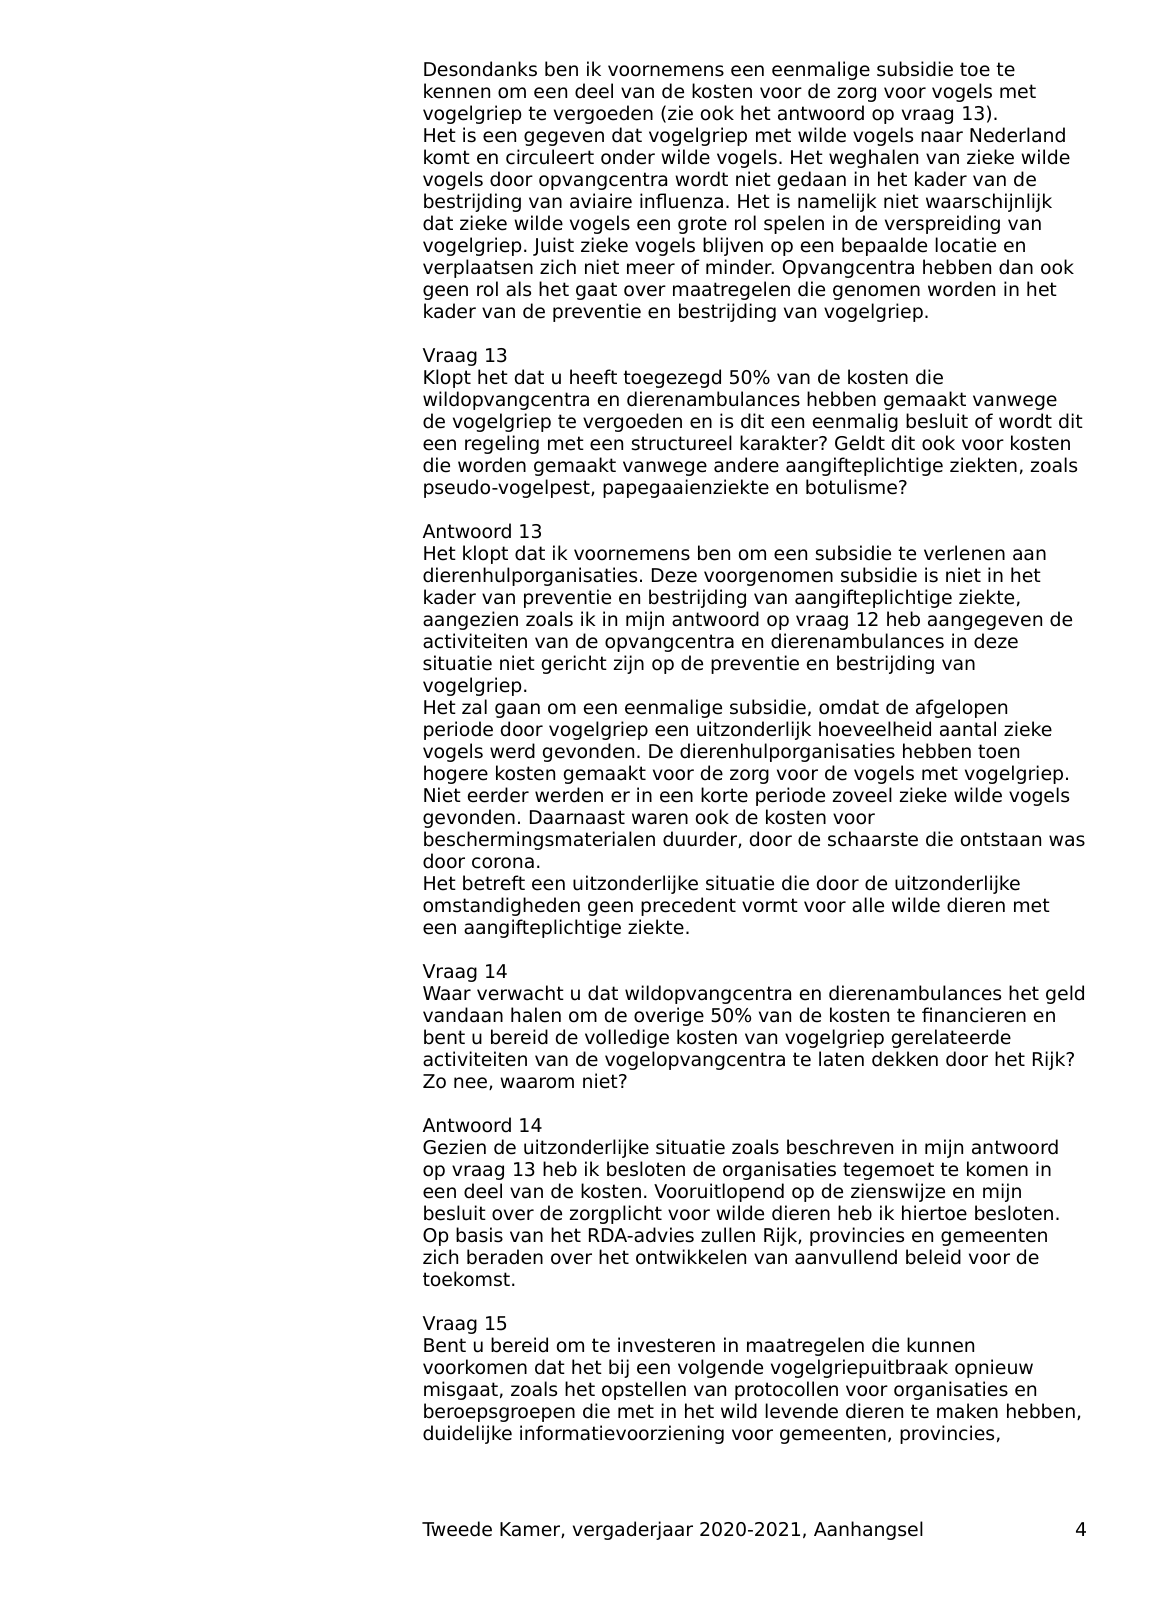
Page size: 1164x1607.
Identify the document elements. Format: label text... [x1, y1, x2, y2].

text Het is een gegeven dat vogelgriep met wilde vogels naar Nederland komt en circuleert onder wilde vogels. Het weghalen van zieke wilde vogels door opvangcentra wordt niet gedaan in het kader van de bestrijding van aviaire influenza. Het is namelijk niet waarschijnlijk dat zieke wilde vogels een grote rol spelen in de verspreiding van vogelgriep. Juist zieke vogels blijven op een bepaalde locatie en verplaatsen zich niet meer of minder. Opvangcentra hebben dan ook geen rol als het gaat over maatregelen die genomen worden in het kader van de preventie en bestrijding van vogelgriep. [422, 125, 1087, 323]
text Vraag 15 [422, 1313, 1087, 1335]
text Het betreft een uitzonderlijke situatie die door de uitzonderlijke omstandigheden geen precedent vormt voor alle wilde dieren met een aangifteplichtige ziekte. [422, 873, 1087, 939]
text Waar verwacht u dat wildopvangcentra en dierenambulances het geld vandaan halen om de overige 50% van de kosten te financieren en bent u bereid de volledige kosten van vogelgriep gerelateerde activiteiten van de vogelopvangcentra te laten dekken door het Rijk? Zo nee, waarom niet? [422, 983, 1087, 1093]
text Vraag 14 [422, 961, 1087, 983]
text Het zal gaan om een eenmalige subsidie, omdat de afgelopen periode door vogelgriep een uitzonderlijk hoeveelheid aantal zieke vogels werd gevonden. De dierenhulporganisaties hebben toen hogere kosten gemaakt voor de zorg voor de vogels met vogelgriep. Niet eerder werden er in een korte periode zoveel zieke wilde vogels gevonden. Daarnaast waren ook de kosten voor beschermingsmaterialen duurder, door de schaarste die ontstaan was door corona. [422, 697, 1087, 873]
text Bent u bereid om te investeren in maatregelen die kunnen voorkomen dat het bij een volgende vogelgriepuitbraak opnieuw misgaat, zoals het opstellen van protocollen voor organisaties en beroepsgroepen die met in het wild levende dieren te maken hebben, duidelijke informatievoorziening voor gemeenten, provincies, [422, 1335, 1087, 1445]
text Het klopt dat ik voornemens ben om een subsidie te verlenen aan dierenhulporganisaties. Deze voorgenomen subsidie is niet in het kader van preventie en bestrijding van aangifteplichtige ziekte, aangezien zoals ik in mijn antwoord op vraag 12 heb aangegeven de activiteiten van de opvangcentra en dierenambulances in deze situatie niet gericht zijn op de preventie en bestrijding van vogelgriep. [422, 543, 1087, 697]
text Gezien de uitzonderlijke situatie zoals beschreven in mijn antwoord op vraag 13 heb ik besloten de organisaties tegemoet te komen in een deel van de kosten. Vooruitlopend op de zienswijze en mijn besluit over de zorgplicht voor wilde dieren heb ik hiertoe besloten. Op basis van het RDA-advies zullen Rijk, provincies en gemeenten zich beraden over het ontwikkelen van aanvullend beleid voor de toekomst. [422, 1137, 1087, 1291]
text Antwoord 13 [422, 521, 1087, 543]
text Klopt het dat u heeft toegezegd 50% van de kosten die wildopvangcentra en dierenambulances hebben gemaakt vanwege de vogelgriep te vergoeden en is dit een eenmalig besluit of wordt dit een regeling met een structureel karakter? Geldt dit ook voor kosten die worden gemaakt vanwege andere aangifteplichtige ziekten, zoals pseudo-vogelpest, papegaaienziekte en botulisme? [422, 367, 1087, 499]
text Antwoord 14 [422, 1115, 1087, 1137]
text Desondanks ben ik voornemens een eenmalige subsidie toe te kennen om een deel van de kosten voor de zorg voor vogels met vogelgriep te vergoeden (zie ook het antwoord op vraag 13). [422, 59, 1087, 125]
text Vraag 13 [422, 345, 1087, 367]
